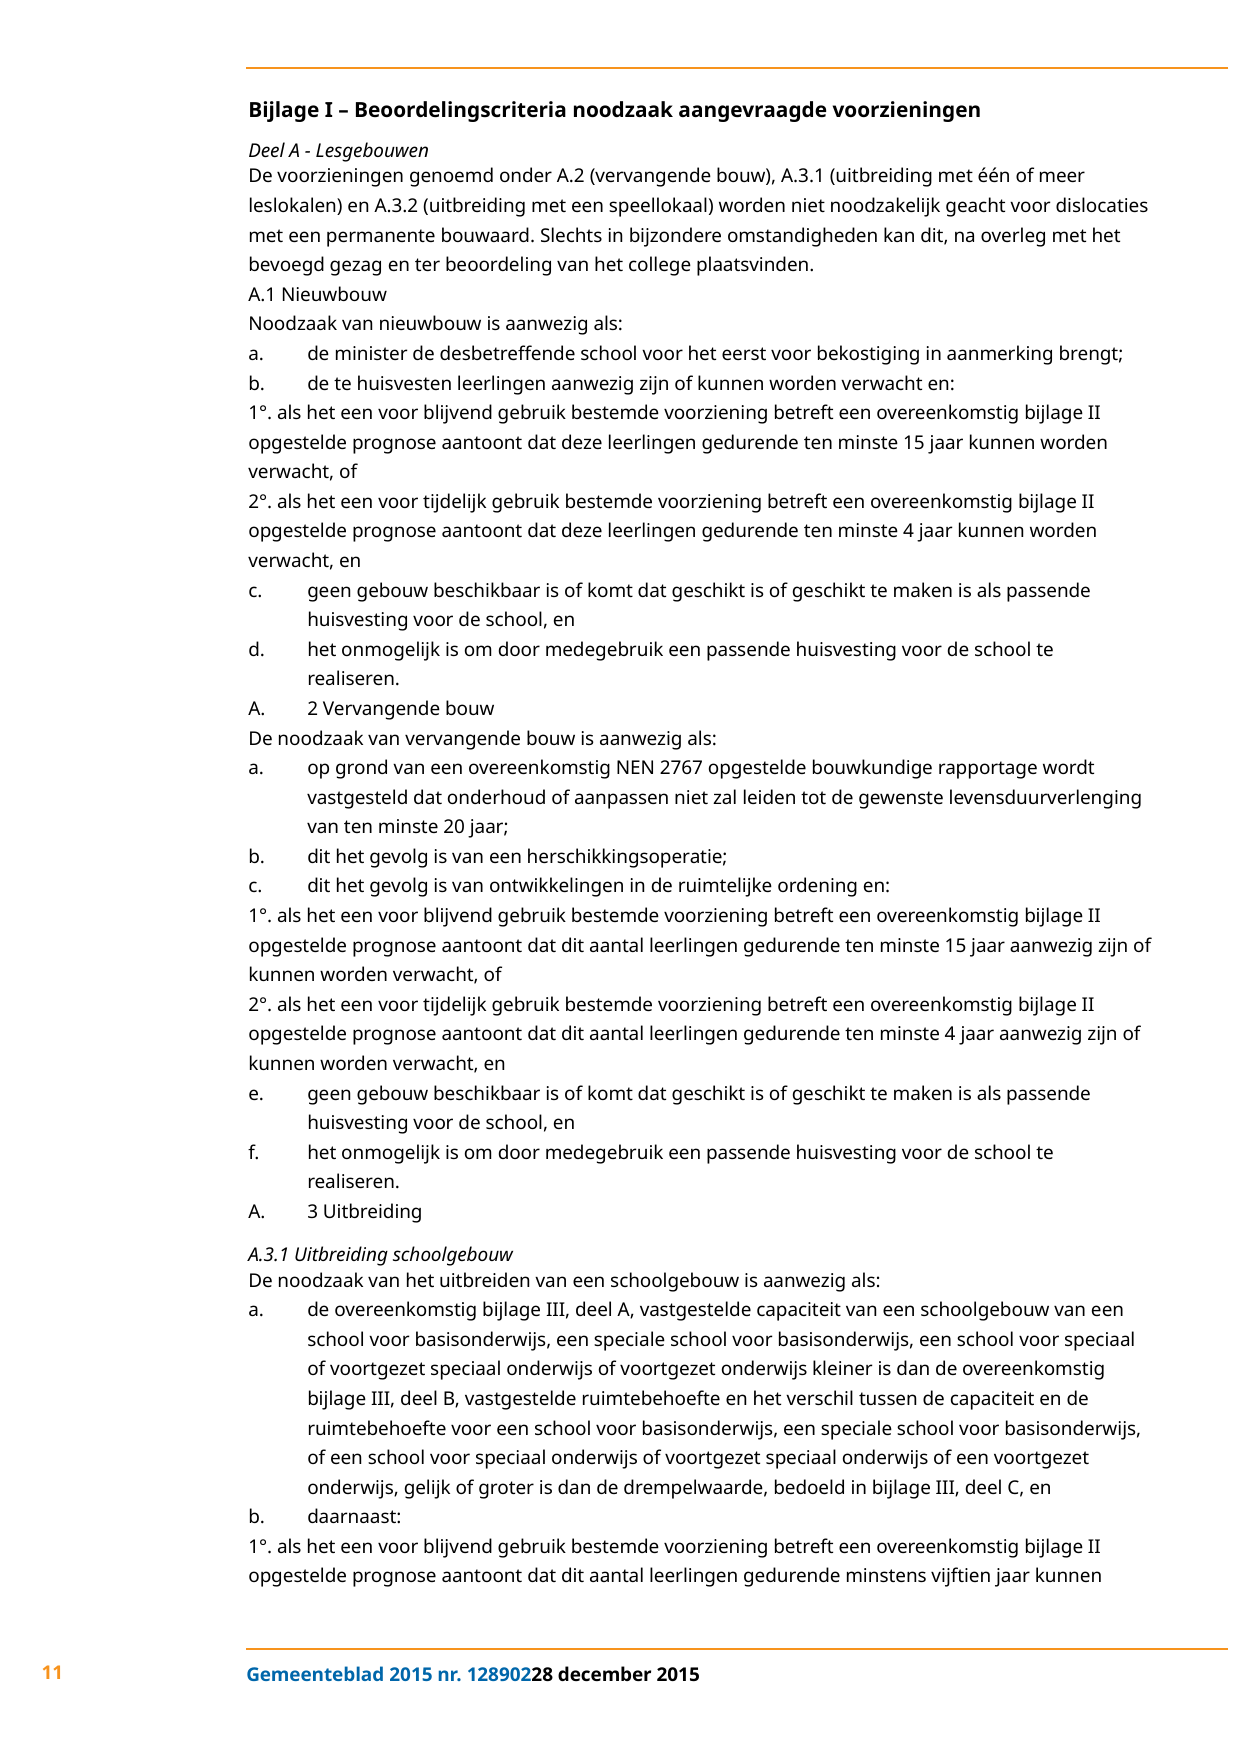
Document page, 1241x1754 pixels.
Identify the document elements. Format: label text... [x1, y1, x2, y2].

list daarnaast: [248, 1503, 1152, 1529]
list 3 Uitbreiding [248, 1198, 1152, 1224]
picture [41, 47, 231, 172]
text A.3.1 Uitbreiding schoolgebouw [248, 1241, 1152, 1267]
text 1°. als het een voor blijvend gebruik bestemde voorziening betreft een overeenkomstig bijlage II opgestelde prognose aantoont dat dit aantal leerlingen gedurende ten minste 15 jaar aanwezig zijn of kunnen worden verwacht, of [248, 902, 1152, 987]
list 2 Vervangende bouw [248, 695, 1152, 721]
list de minister de desbetreffende school voor het eerst voor bekostiging in aanmerking brengt; [248, 340, 1152, 366]
text Bijlage I – Beoordelingscriteria noodzaak aangevraagde voorzieningen [248, 95, 1152, 123]
list dit het gevolg is van een herschikkingsoperatie; [248, 843, 1152, 869]
text De voorzieningen genoemd onder A.2 (vervangende bouw), A.3.1 (uitbreiding met één of meer leslokalen) en A.3.2 (uitbreiding met een speellokaal) worden niet noodzakelijk geacht voor dislocaties met een permanente bouwaard. Slechts in bijzondere omstandigheden kan dit, na overleg met het bevoegd gezag en ter beoordeling van het college plaatsvinden. [248, 163, 1152, 277]
text De noodzaak van vervangende bouw is aanwezig als: [248, 725, 1152, 750]
list de overeenkomstig bijlage III, deel A, vastgestelde capaciteit van een schoolgebouw van een school voor basisonderwijs, een speciale school voor basisonderwijs, een school voor speciaal of voortgezet speciaal onderwijs of voortgezet onderwijs kleiner is dan de overeenkomstig bijlage III, deel B, vastgestelde ruimtebehoefte en het verschil tussen de capaciteit en de ruimtebehoefte voor een school voor basisonderwijs, een speciale school voor basisonderwijs, of een school voor speciaal onderwijs of voortgezet speciaal onderwijs of een voortgezet onderwijs, gelijk of groter is dan de drempelwaarde, bedoeld in bijlage III, deel C, en [248, 1296, 1152, 1500]
list op grond van een overeenkomstig NEN 2767 opgestelde bouwkundige rapportage wordt vastgesteld dat onderhoud of aanpassen niet zal leiden tot de gewenste levensduurverlenging van ten minste 20 jaar; [248, 754, 1152, 839]
text 2°. als het een voor tijdelijk gebruik bestemde voorziening betreft een overeenkomstig bijlage II opgestelde prognose aantoont dat deze leerlingen gedurende ten minste 4 jaar kunnen worden verwacht, en [248, 488, 1152, 573]
text 2°. als het een voor tijdelijk gebruik bestemde voorziening betreft een overeenkomstig bijlage II opgestelde prognose aantoont dat dit aantal leerlingen gedurende ten minste 4 jaar aanwezig zijn of kunnen worden verwacht, en [248, 991, 1152, 1076]
list het onmogelijk is om door medegebruik een passende huisvesting voor de school te realiseren. [248, 636, 1152, 691]
list dit het gevolg is van ontwikkelingen in de ruimtelijke ordening en: [248, 873, 1152, 898]
text Noodzaak van nieuwbouw is aanwezig als: [248, 311, 1152, 336]
list de te huisvesten leerlingen aanwezig zijn of kunnen worden verwacht en: [248, 370, 1152, 395]
text 1°. als het een voor blijvend gebruik bestemde voorziening betreft een overeenkomstig bijlage II opgestelde prognose aantoont dat dit aantal leerlingen gedurende minstens vijftien jaar kunnen [248, 1533, 1152, 1588]
text De noodzaak van het uitbreiden van een schoolgebouw is aanwezig als: [248, 1267, 1152, 1293]
text A.1 Nieuwbouw [248, 281, 1152, 307]
text 1°. als het een voor blijvend gebruik bestemde voorziening betreft een overeenkomstig bijlage II opgestelde prognose aantoont dat deze leerlingen gedurende ten minste 15 jaar kunnen worden verwacht, of [248, 399, 1152, 484]
list geen gebouw beschikbaar is of komt dat geschikt is of geschikt te maken is als passende huisvesting voor de school, en [248, 577, 1152, 632]
list geen gebouw beschikbaar is of komt dat geschikt is of geschikt te maken is als passende huisvesting voor de school, en [248, 1080, 1152, 1135]
text Deel A - Lesgebouwen [248, 137, 1152, 163]
list het onmogelijk is om door medegebruik een passende huisvesting voor de school te realiseren. [248, 1139, 1152, 1194]
